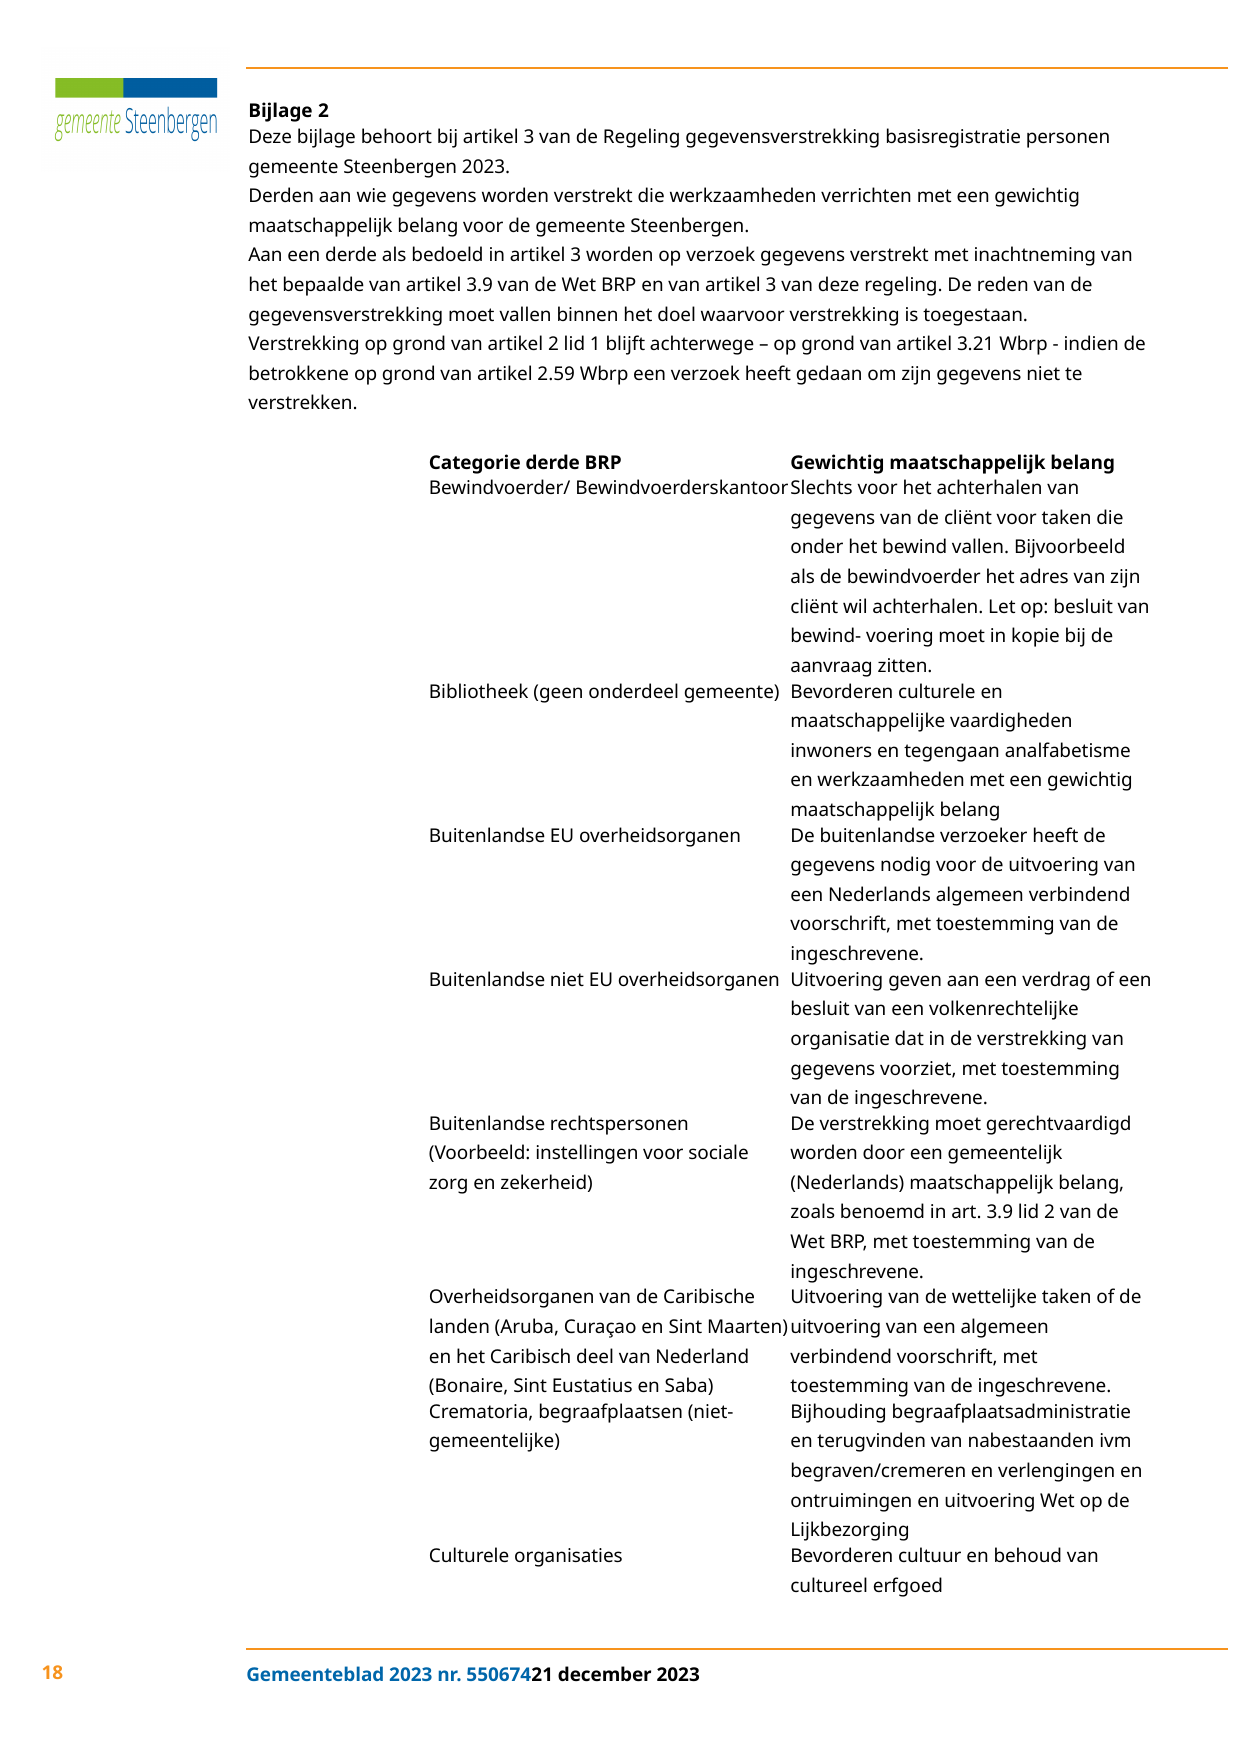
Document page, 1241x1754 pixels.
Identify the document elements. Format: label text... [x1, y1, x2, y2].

text Bijlage 2 [248, 95, 1152, 123]
table_cell Bibliotheek (geen onderdeel gemeente) [429, 678, 790, 822]
table_cell De buitenlandse verzoeker heeft de gegevens nodig voor de uitvoering van een Nederlands algemeen verbindend voorschrift, met toestemming van de ingeschrevene. [790, 822, 1152, 966]
table_cell [248, 678, 429, 822]
table_cell [248, 1110, 429, 1284]
table_header Categorie derde BRP [429, 449, 790, 474]
table_cell [248, 966, 429, 1110]
table_cell Bevorderen cultuur en behoud van cultureel erfgoed [790, 1542, 1152, 1597]
table_cell Bewindvoerder/ Bewindvoerderskantoor [429, 475, 790, 678]
table_cell [248, 475, 429, 678]
table_cell Uitvoering van de wettelijke taken of de uitvoering van een algemeen verbindend voorschrift, met toestemming van de ingeschrevene. [790, 1284, 1152, 1398]
text Aan een derde als bedoeld in artikel 3 worden op verzoek gegevens verstrekt met inachtneming van het bepaalde van artikel 3.9 van de Wet BRP en van artikel 3 van deze regeling. De reden van de gegevensverstrekking moet vallen binnen het doel waarvoor verstrekking is toegestaan. [248, 242, 1152, 327]
table_header [248, 449, 429, 474]
table_header Gewichtig maatschappelijk belang [790, 449, 1152, 474]
table_cell Culturele organisaties [429, 1542, 790, 1597]
picture [41, 47, 231, 172]
text Deze bijlage behoort bij artikel 3 van de Regeling gegevensverstrekking basisregistratie personen gemeente Steenbergen 2023. [248, 123, 1152, 179]
table_cell Crematoria, begraafplaatsen (niet-gemeentelijke) [429, 1398, 790, 1542]
table_cell [248, 1284, 429, 1398]
table_cell Uitvoering geven aan een verdrag of een besluit van een volkenrechtelijke organisatie dat in de verstrekking van gegevens voorziet, met toestemming van de ingeschrevene. [790, 966, 1152, 1110]
table_cell Buitenlandse EU overheidsorganen [429, 822, 790, 966]
table_cell De verstrekking moet gerechtvaardigd worden door een gemeentelijk (Nederlands) maatschappelijk belang, zoals benoemd in art. 3.9 lid 2 van de Wet BRP, met toestemming van de ingeschrevene. [790, 1110, 1152, 1284]
table_cell Bijhouding begraafplaatsadministratie en terugvinden van nabestaanden ivm begraven/cremeren en verlengingen en ontruimingen en uitvoering Wet op de Lijkbezorging [790, 1398, 1152, 1542]
text Derden aan wie gegevens worden verstrekt die werkzaamheden verrichten met een gewichtig maatschappelijk belang voor de gemeente Steenbergen. [248, 182, 1152, 238]
table_cell Overheidsorganen van de Caribische landen (Aruba, Curaçao en Sint Maarten) en het Caribisch deel van Nederland (Bonaire, Sint Eustatius en Saba) [429, 1284, 790, 1398]
table_cell Bevorderen culturele en maatschappelijke vaardigheden inwoners en tegengaan analfabetisme en werkzaamheden met een gewichtig maatschappelijk belang [790, 678, 1152, 822]
table_cell [248, 1398, 429, 1542]
table_cell [248, 1542, 429, 1597]
table_cell Buitenlandse niet EU overheidsorganen [429, 966, 790, 1110]
text Verstrekking op grond van artikel 2 lid 1 blijft achterwege – op grond van artikel 3.21 Wbrp - indien de betrokkene op grond van artikel 2.59 Wbrp een verzoek heeft gedaan om zijn gegevens niet te verstrekken. [248, 330, 1152, 415]
table_cell Buitenlandse rechtspersonen (Voorbeeld: instellingen voor sociale zorg en zekerheid) [429, 1110, 790, 1284]
table_cell [248, 822, 429, 966]
table_cell Slechts voor het achterhalen van gegevens van de cliënt voor taken die onder het bewind vallen. Bijvoorbeeld als de bewindvoerder het adres van zijn cliënt wil achterhalen. Let op: besluit van bewind- voering moet in kopie bij de aanvraag zitten. [790, 475, 1152, 678]
